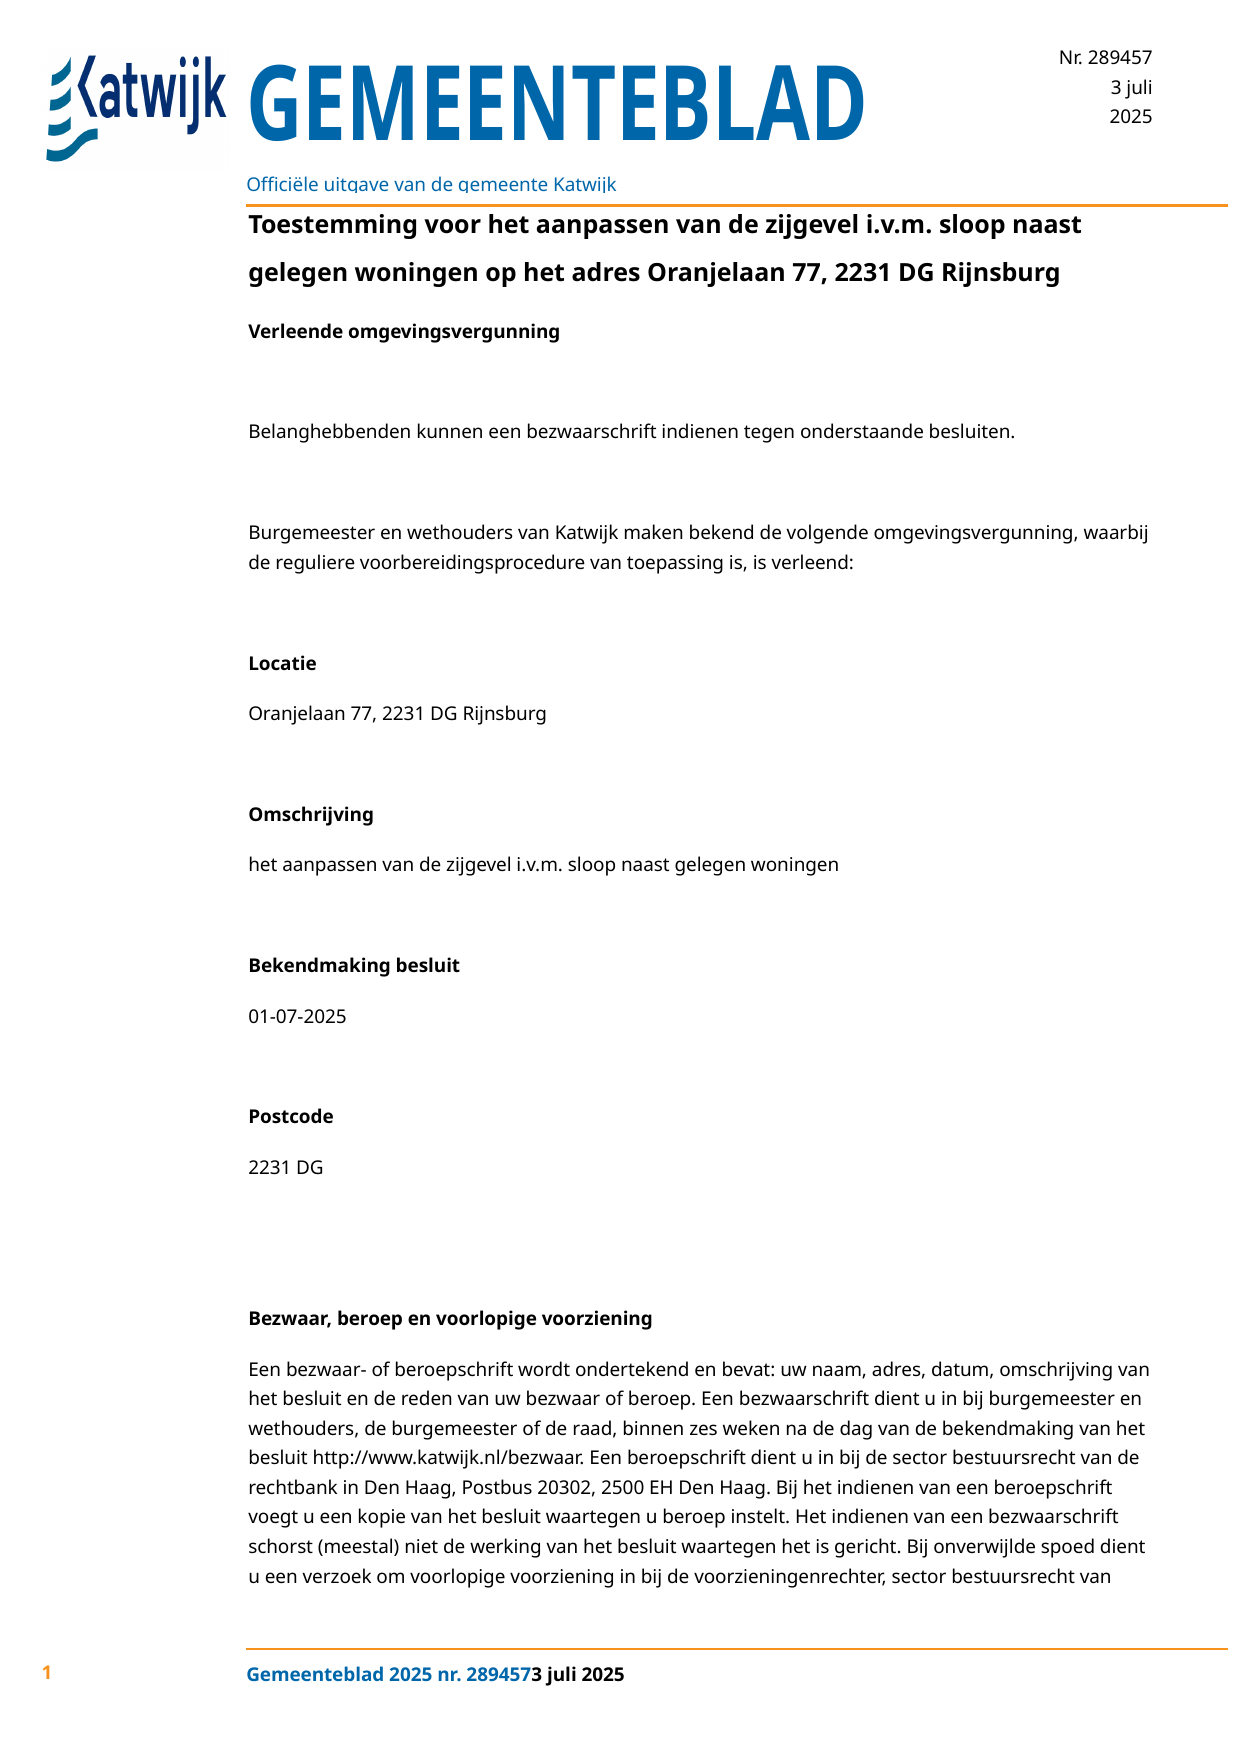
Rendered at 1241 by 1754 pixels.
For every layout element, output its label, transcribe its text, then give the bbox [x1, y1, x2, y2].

text Toestemming voor het aanpassen van de zijgevel i.v.m. sloop naast gelegen woningen op het adres Oranjelaan 77, 2231 DG Rijnsburg [248, 207, 1152, 288]
text Belanghebbenden kunnen een bezwaarschrift indienen tegen onderstaande besluiten. [248, 419, 1152, 444]
text Oranjelaan 77, 2231 DG Rijnsburg [248, 700, 1152, 726]
text Locatie [248, 650, 1152, 676]
text Burgemeester en wethouders van Katwijk maken bekend de volgende omgevingsvergunning, waarbij de reguliere voorbereidingsprocedure van toepassing is, is verleend: [248, 519, 1152, 575]
text het aanpassen van de zijgevel i.v.m. sloop naast gelegen woningen [248, 852, 1152, 877]
text Postcode [248, 1104, 1152, 1129]
text Omschrijving [248, 801, 1152, 827]
text Een bezwaar- of beroepschrift wordt ondertekend en bevat: uw naam, adres, datum, omschrijving van het besluit en de reden van uw bezwaar of beroep. Een bezwaarschrift dient u in bij burgemeester en wethouders, de burgemeester of de raad, binnen zes weken na de dag van de bekendmaking van het besluit http://www.katwijk.nl/bezwaar. Een beroepschrift dient u in bij de sector bestuursrecht van de rechtbank in Den Haag, Postbus 20302, 2500 EH Den Haag. Bij het indienen van een beroepschrift voegt u een kopie van het besluit waartegen u beroep instelt. Het indienen van een bezwaarschrift schorst (meestal) niet de werking van het besluit waartegen het is gericht. Bij onverwijlde spoed dient u een verzoek om voorlopige voorziening in bij de voorzieningenrechter, sector bestuursrecht van [248, 1356, 1152, 1589]
text 2231 DG [248, 1154, 1152, 1180]
picture [41, 47, 231, 172]
text 01-07-2025 [248, 1003, 1152, 1029]
text Bezwaar, beroep en voorlopige voorziening [248, 1305, 1152, 1331]
text Bekendmaking besluit [248, 952, 1152, 978]
text Verleende omgevingsvergunning [248, 318, 1152, 344]
